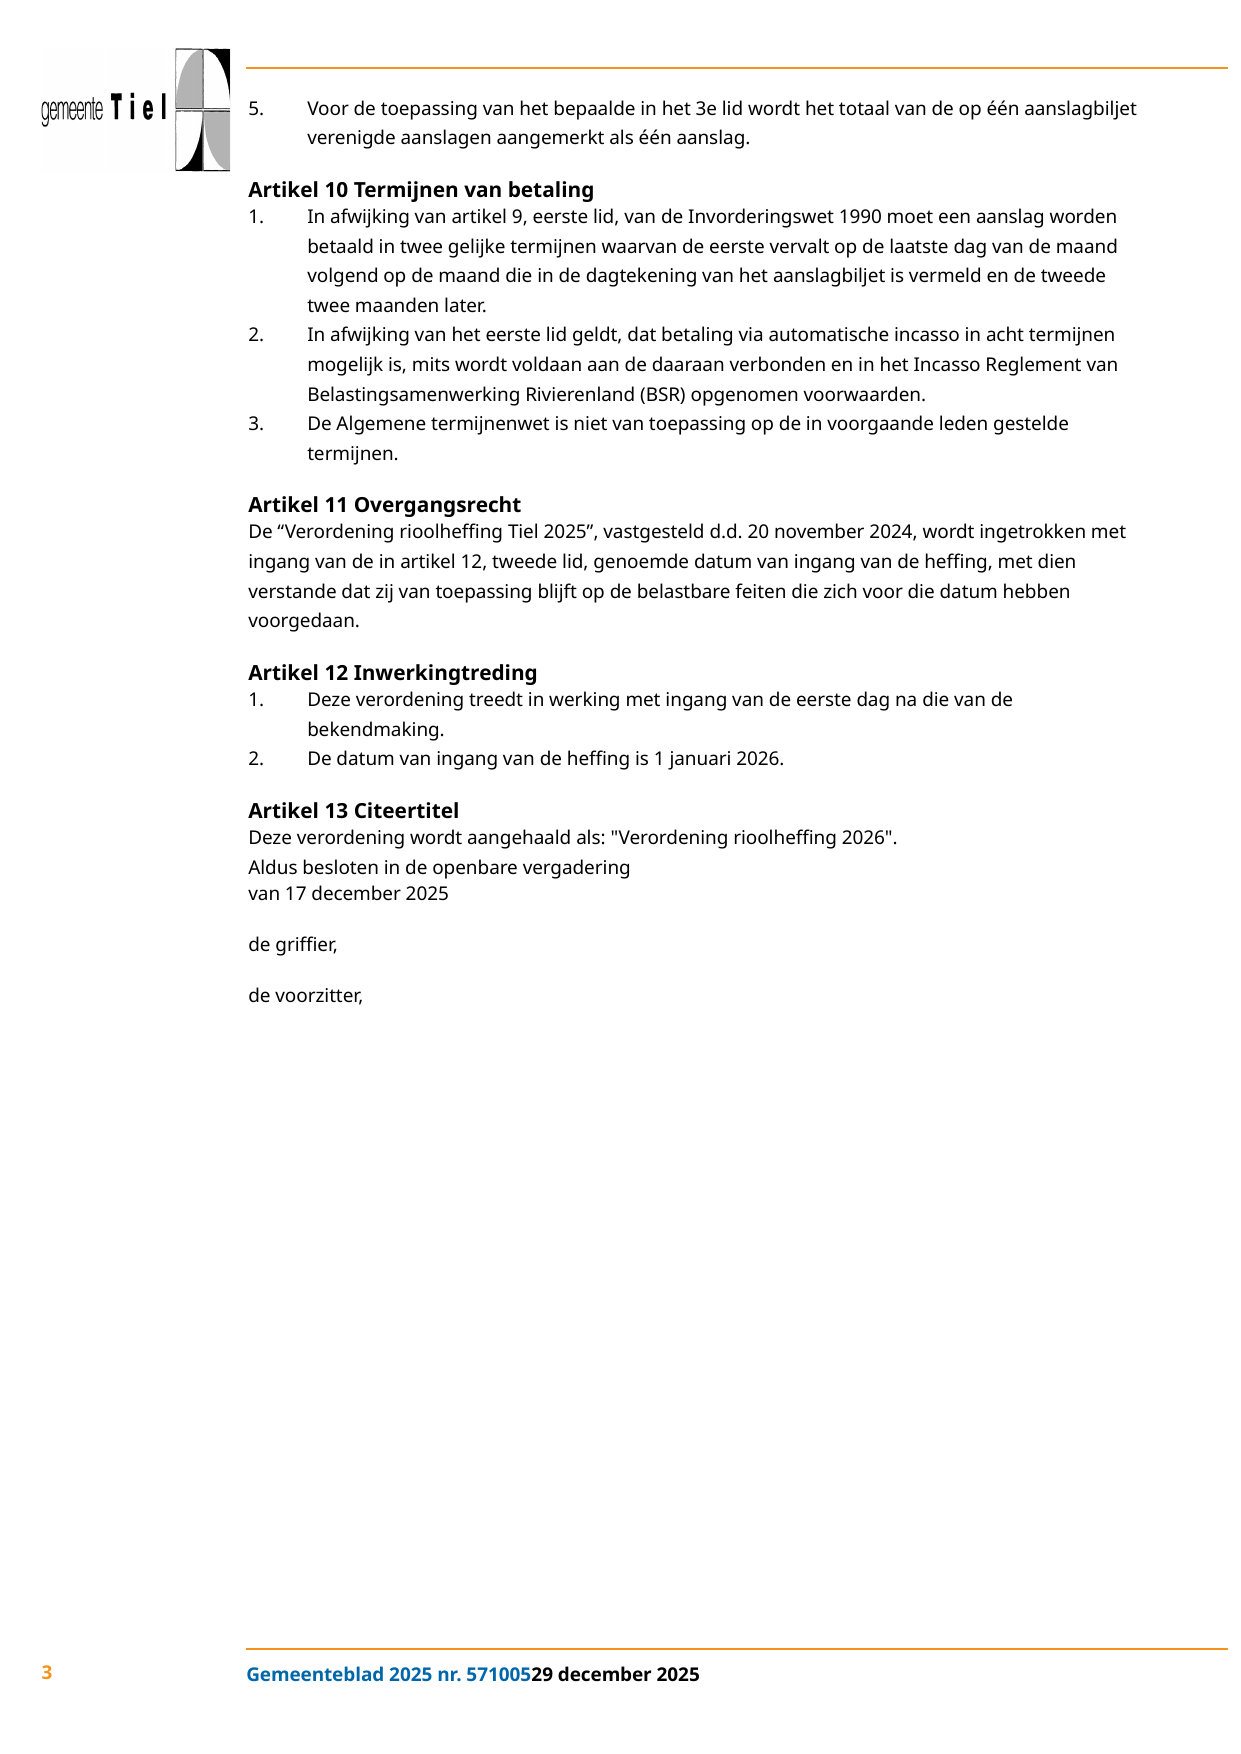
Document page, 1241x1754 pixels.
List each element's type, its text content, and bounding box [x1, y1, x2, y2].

text van 17 december 2025 [248, 880, 1152, 905]
list In afwijking van het eerste lid geldt, dat betaling via automatische incasso in acht termijnen mogelijk is, mits wordt voldaan aan de daaraan verbonden en in het Incasso Reglement van Belastingsamenwerking Rivierenland (BSR) opgenomen voorwaarden. [248, 322, 1152, 406]
list De Algemene termijnenwet is niet van toepassing op de in voorgaande leden gestelde termijnen. [248, 410, 1152, 466]
text de voorzitter, [248, 983, 1152, 1008]
text De “Verordening rioolheffing Tiel 2025”, vastgesteld d.d. 20 november 2024, wordt ingetrokken met ingang van de in artikel 12, tweede lid, genoemde datum van ingang van de heffing, met dien verstande dat zij van toepassing blijft op de belastbare feiten die zich voor die datum hebben voorgedaan. [248, 519, 1152, 633]
text Artikel 12 Inwerkingtreding [248, 658, 1152, 686]
list Deze verordening treedt in werking met ingang van de eerste dag na die van de bekendmaking. [248, 686, 1152, 742]
text Deze verordening wordt aangehaald als: "Verordening rioolheffing 2026". [248, 824, 1152, 850]
text Aldus besloten in de openbare vergadering [248, 854, 1152, 880]
text Artikel 13 Citeertitel [248, 796, 1152, 824]
list De datum van ingang van de heffing is 1 januari 2026. [248, 746, 1152, 771]
list In afwijking van artikel 9, eerste lid, van de Invorderingswet 1990 moet een aanslag worden betaald in twee gelijke termijnen waarvan de eerste vervalt op de laatste dag van de maand volgend op de maand die in de dagtekening van het aanslagbiljet is vermeld en de tweede twee maanden later. [248, 203, 1152, 318]
text Artikel 11 Overgangsrecht [248, 490, 1152, 519]
list Voor de toepassing van het bepaalde in het 3e lid wordt het totaal van de op één aanslagbiljet verenigde aanslagen aangemerkt als één aanslag. [248, 95, 1152, 150]
picture [41, 47, 231, 172]
text de griffier, [248, 931, 1152, 957]
text Artikel 10 Termijnen van betaling [248, 175, 1152, 203]
